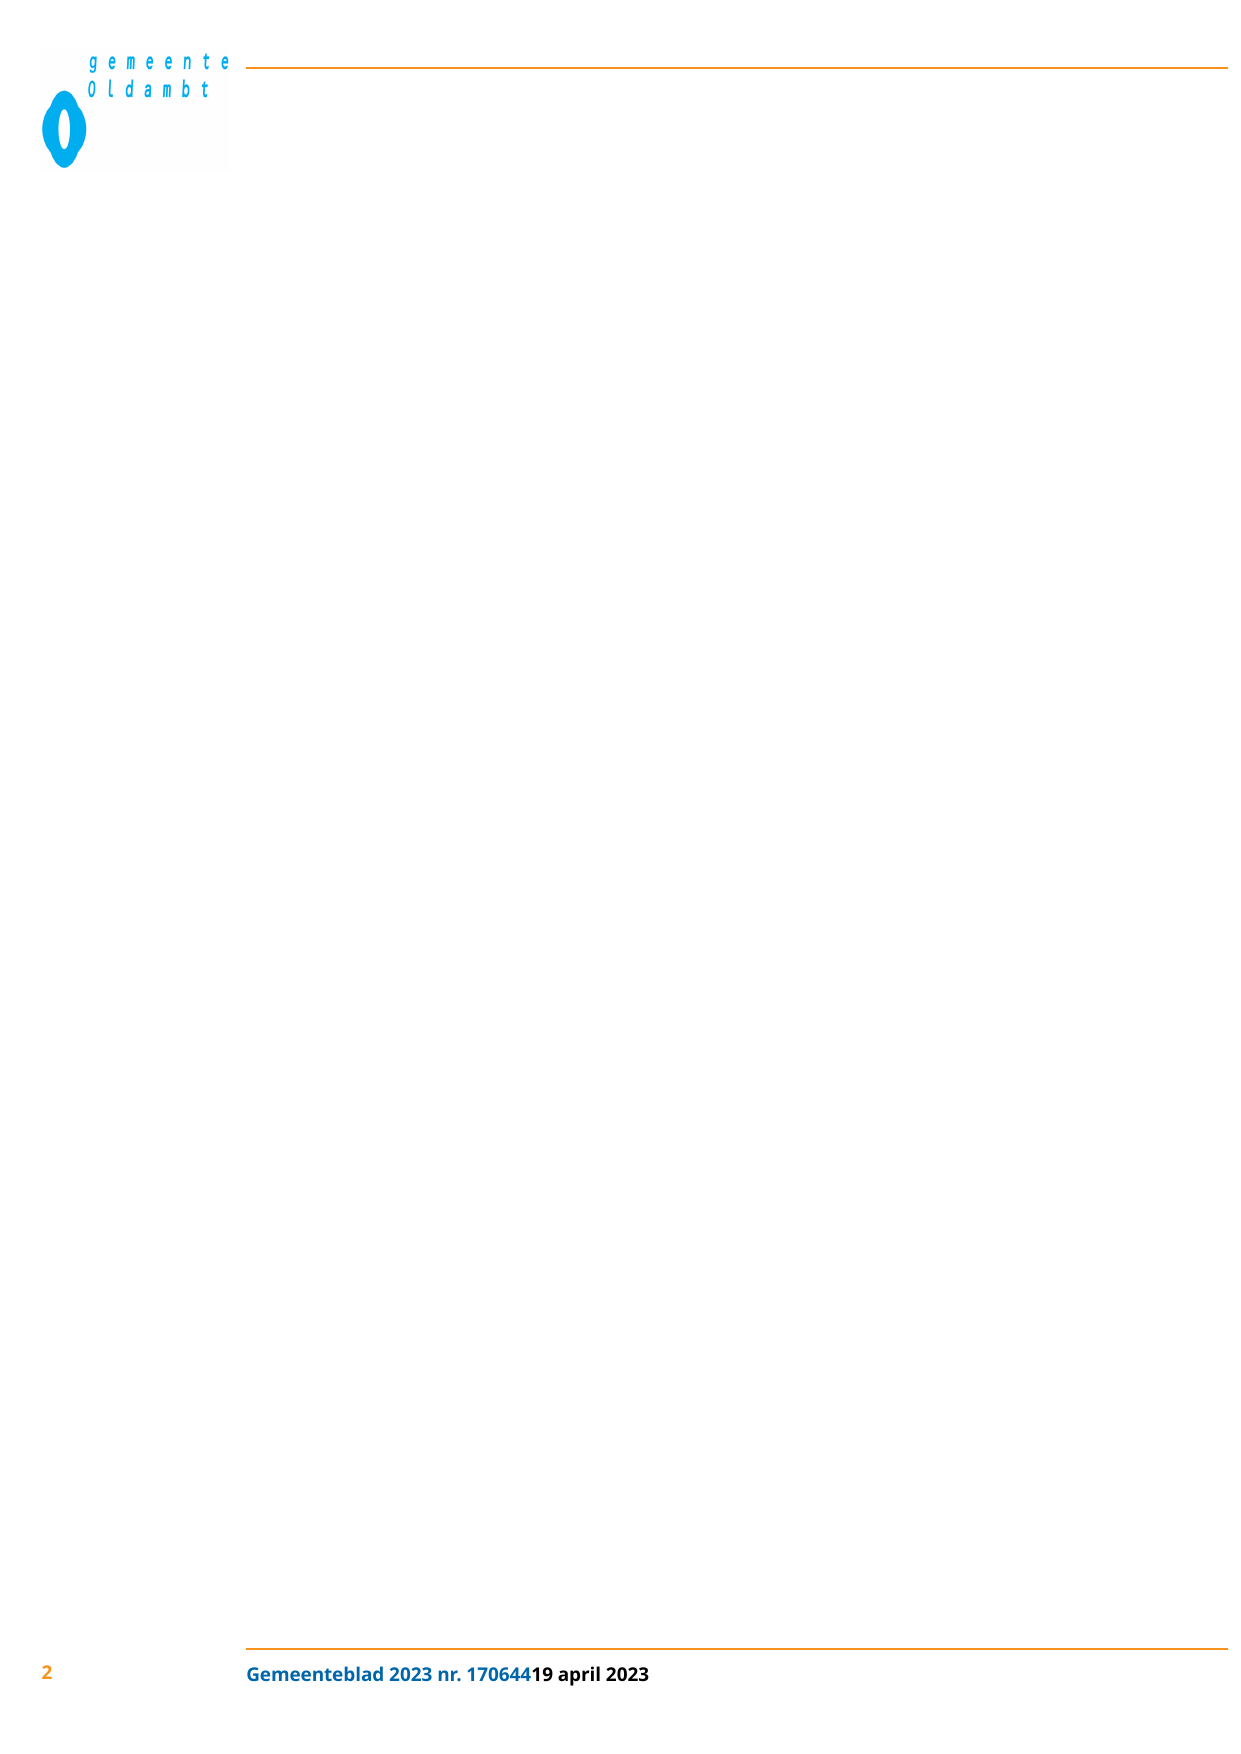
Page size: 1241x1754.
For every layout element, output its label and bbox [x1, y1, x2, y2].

picture [41, 47, 231, 172]
